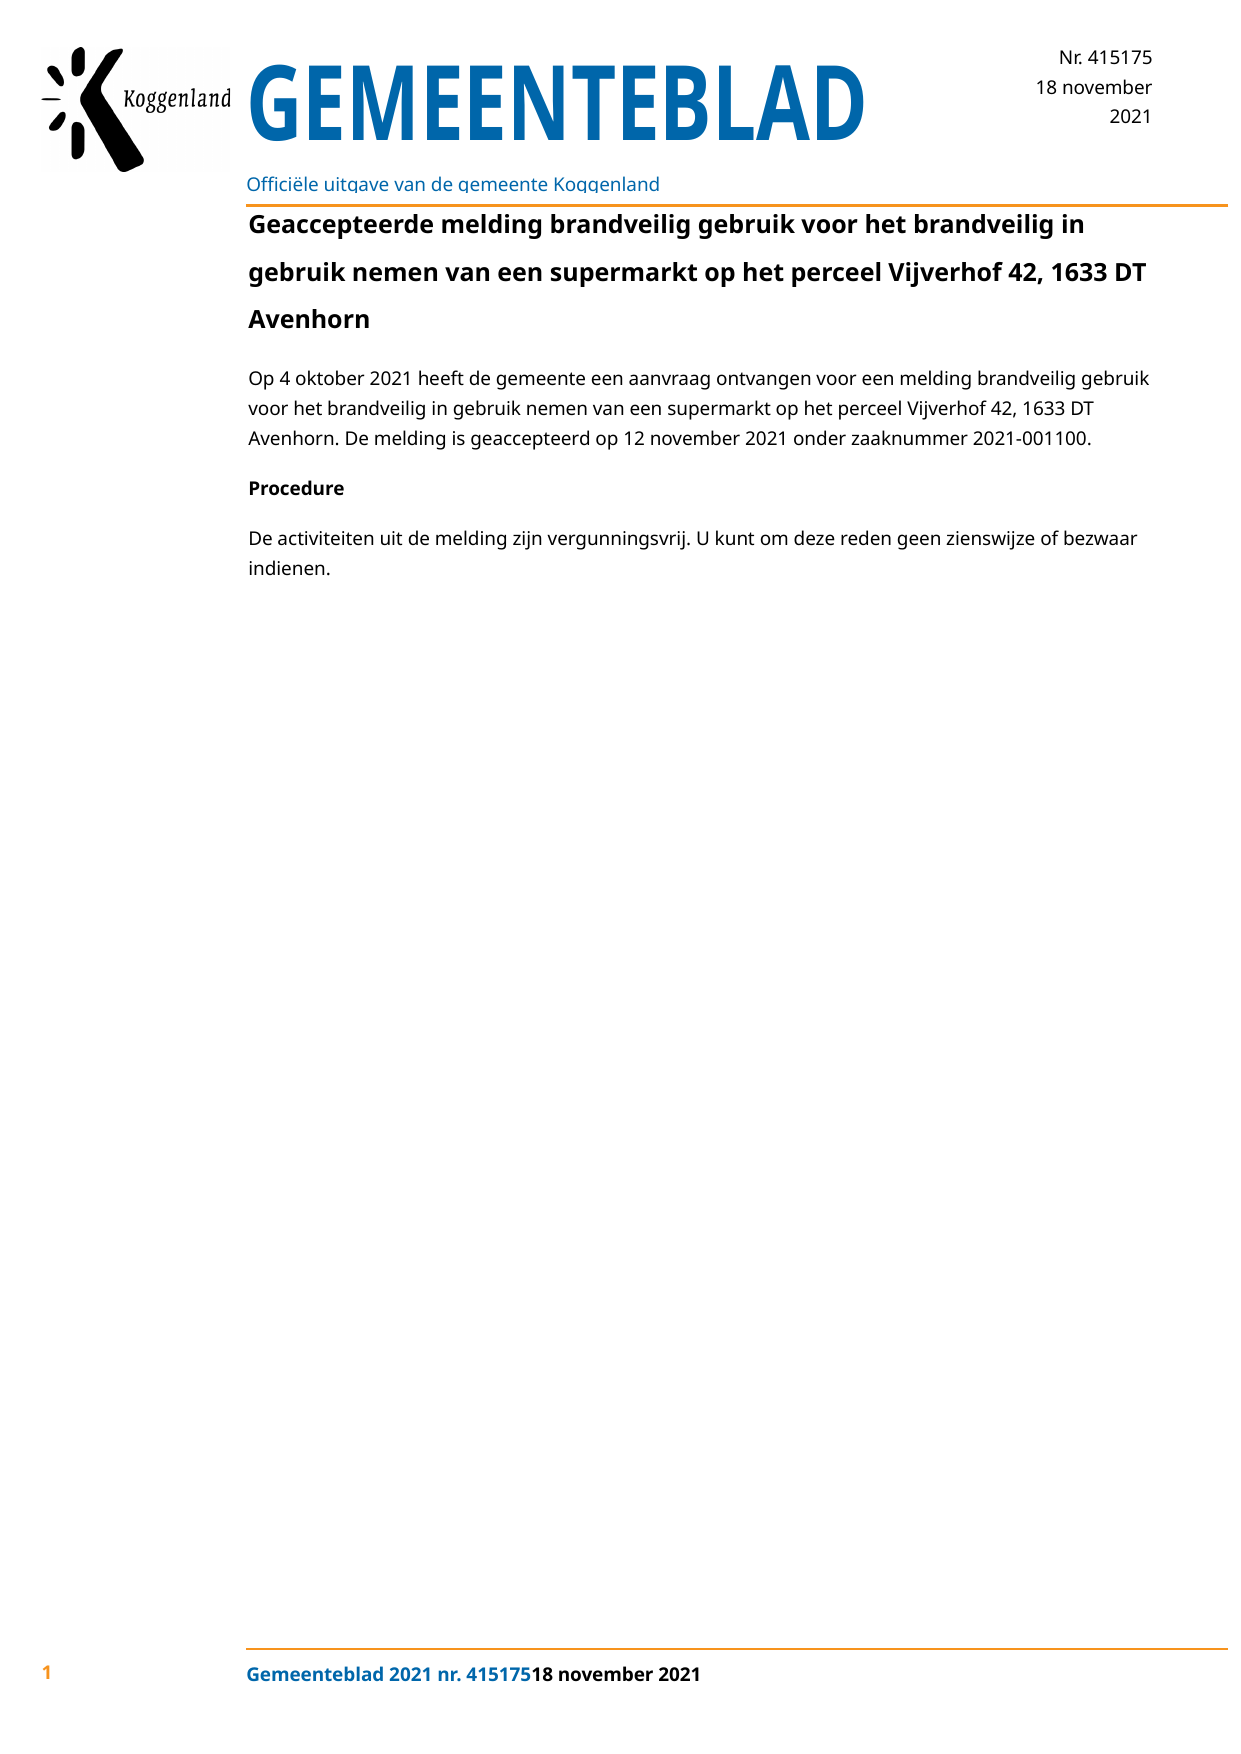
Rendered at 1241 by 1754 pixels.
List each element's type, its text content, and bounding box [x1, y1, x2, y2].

text Op 4 oktober 2021 heeft de gemeente een aanvraag ontvangen voor een melding brandveilig gebruik voor het brandveilig in gebruik nemen van een supermarkt op het perceel Vijverhof 42, 1633 DT Avenhorn. De melding is geaccepteerd op 12 november 2021 onder zaaknummer 2021-001100. [248, 366, 1152, 450]
text Geaccepteerde melding brandveilig gebruik voor het brandveilig in gebruik nemen van een supermarkt op het perceel Vijverhof 42, 1633 DT Avenhorn [248, 207, 1152, 336]
picture [41, 47, 231, 172]
text Procedure [248, 475, 1152, 501]
text De activiteiten uit de melding zijn vergunningsvrij. U kunt om deze reden geen zienswijze of bezwaar indienen. [248, 526, 1152, 581]
